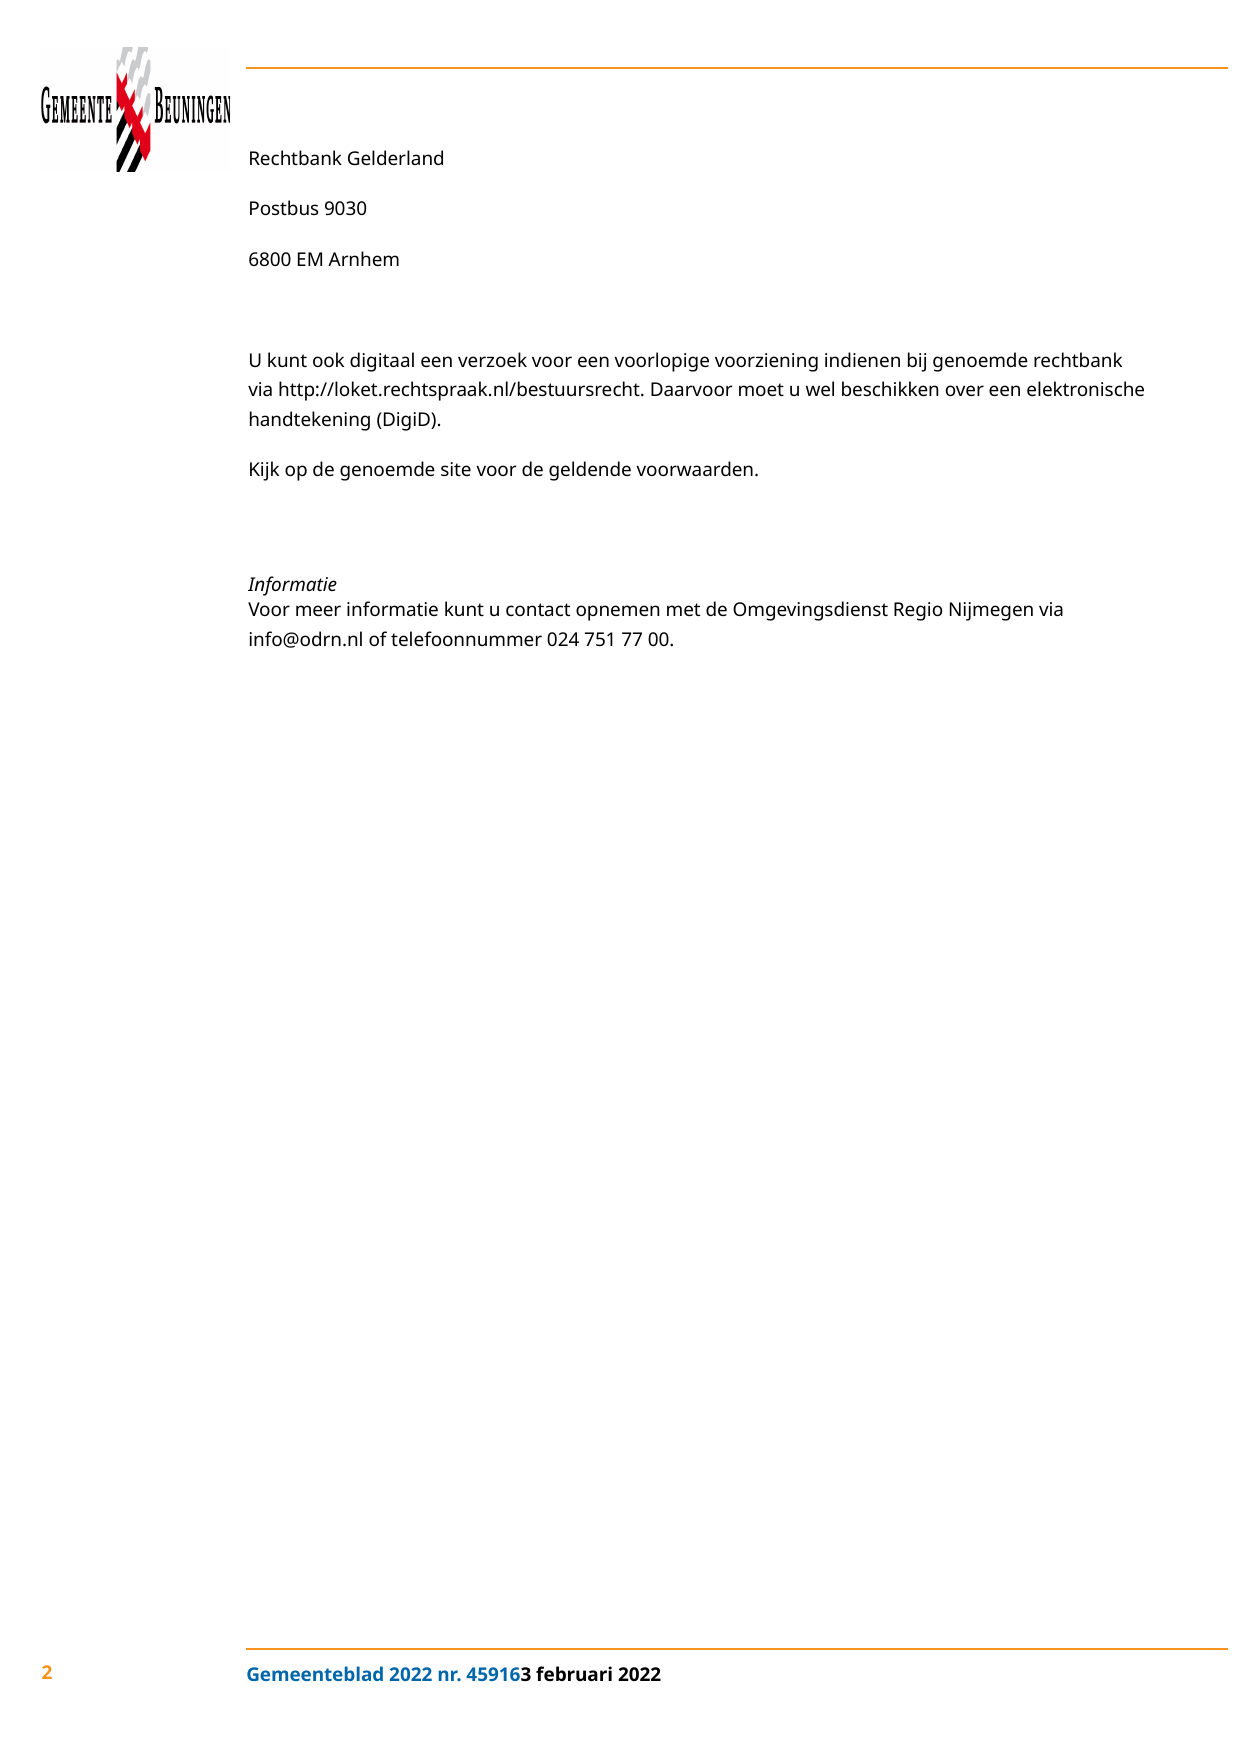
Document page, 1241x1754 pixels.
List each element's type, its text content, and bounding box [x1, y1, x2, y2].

text U kunt ook digitaal een verzoek voor een voorlopige voorziening indienen bij genoemde rechtbank via http://loket.rechtspraak.nl/bestuursrecht. Daarvoor moet u wel beschikken over een elektronische handtekening (DigiD). [248, 347, 1152, 432]
picture [41, 47, 231, 172]
text 6800 EM Arnhem [248, 246, 1152, 272]
text Kijk op de genoemde site voor de geldende voorwaarden. [248, 456, 1152, 482]
text Informatie [248, 571, 1152, 597]
text Rechtbank Gelderland [248, 145, 1152, 171]
text Postbus 9030 [248, 196, 1152, 221]
text Voor meer informatie kunt u contact opnemen met de Omgevingsdienst Regio Nijmegen via info@odrn.nl of telefoonnummer 024 751 77 00. [248, 597, 1152, 652]
